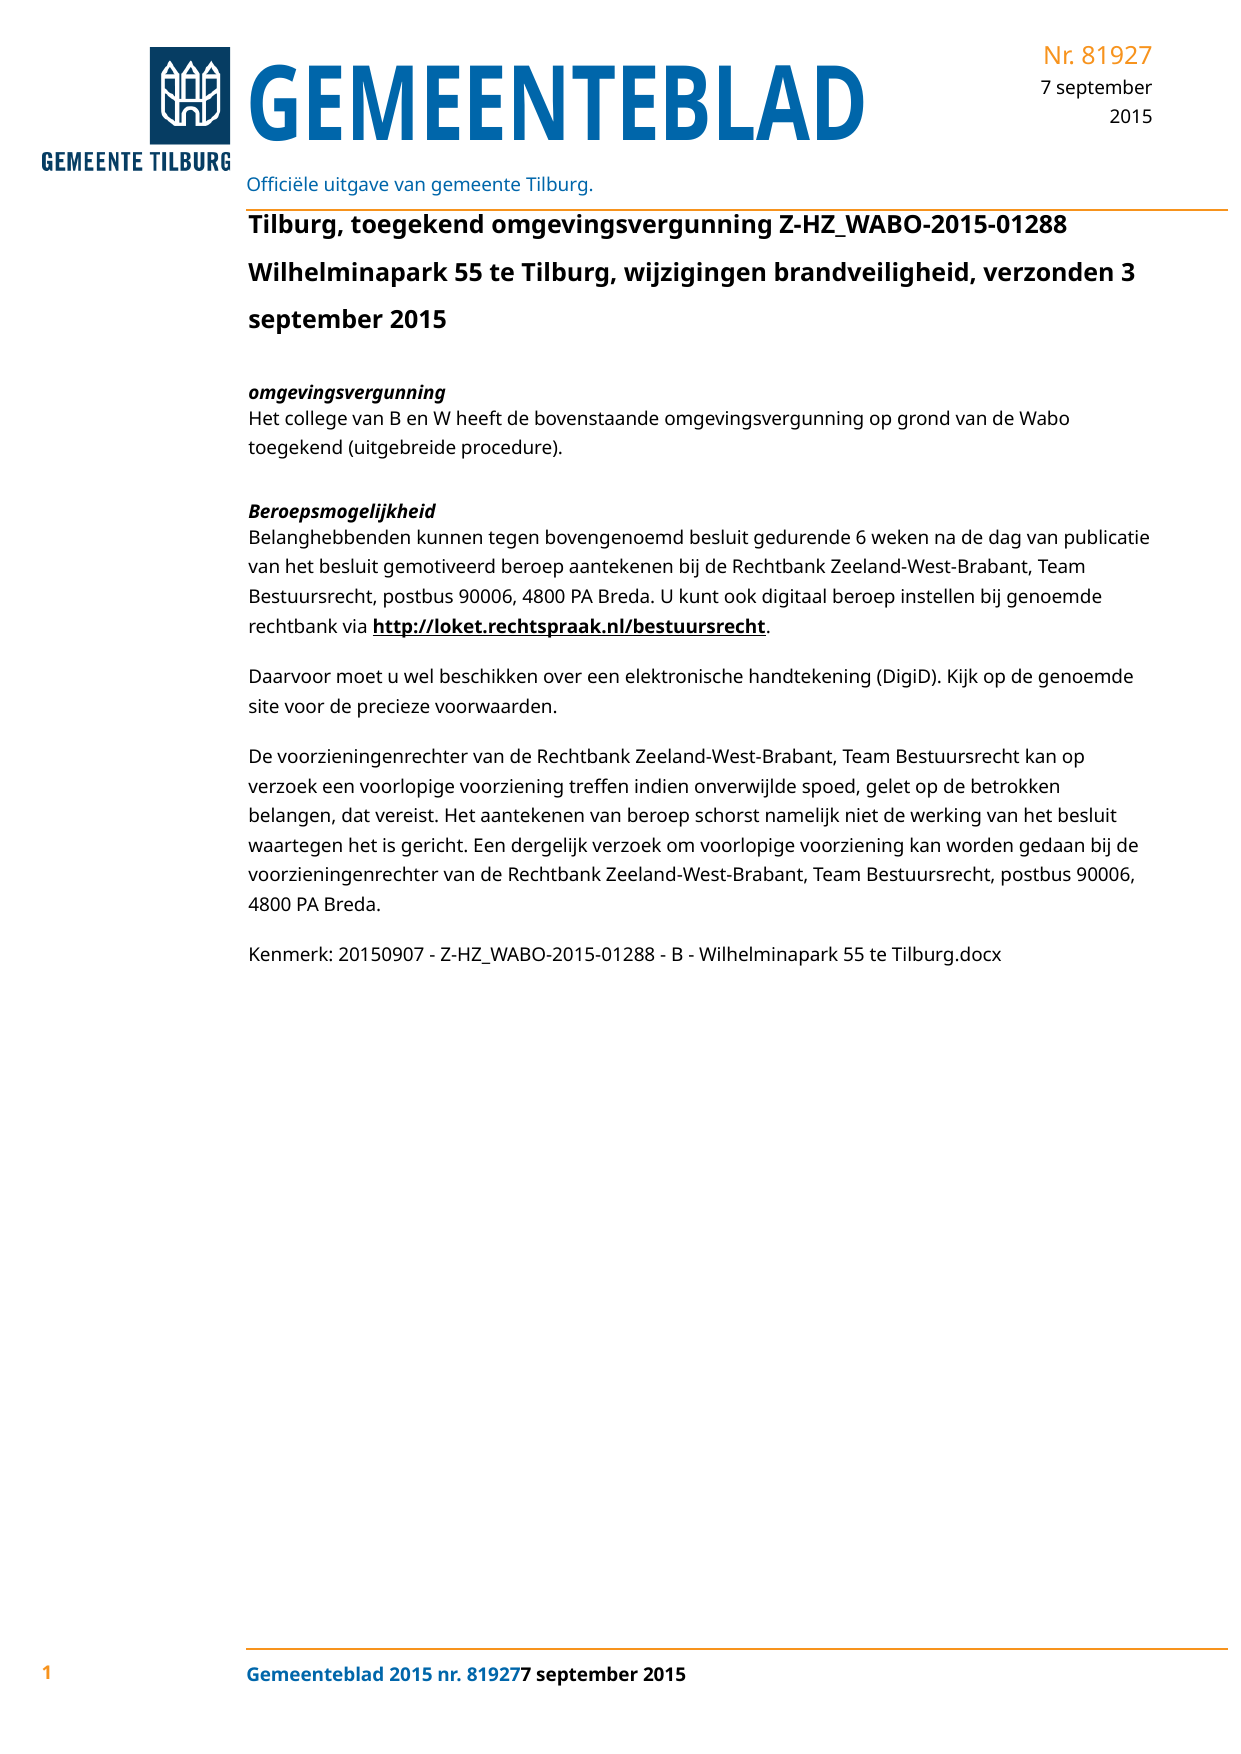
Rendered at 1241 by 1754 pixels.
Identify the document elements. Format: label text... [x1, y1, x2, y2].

text De voorzieningenrechter van de Rechtbank Zeeland-West-Brabant, Team Bestuursrecht kan op verzoek een voorlopige voorziening treffen indien onverwijlde spoed, gelet op de betrokken belangen, dat vereist. Het aantekenen van beroep schorst namelijk niet de werking van het besluit waartegen het is gericht. Een dergelijk verzoek om voorlopige voorziening kan worden gedaan bij de voorzieningenrechter van de Rechtbank Zeeland-West-Brabant, Team Bestuursrecht, postbus 90006, 4800 PA Breda. [248, 743, 1152, 917]
text Belanghebbenden kunnen tegen bovengenoemd besluit gedurende 6 weken na de dag van publicatie van het besluit gemotiveerd beroep aantekenen bij de Rechtbank Zeeland-West-Brabant, Team Bestuursrecht, postbus 90006, 4800 PA Breda. U kunt ook digitaal beroep instellen bij genoemde rechtbank via http://loket.rechtspraak.nl/bestuursrecht. [248, 524, 1152, 638]
text Daarvoor moet u wel beschikken over een elektronische handtekening (DigiD). Kijk op de genoemde site voor de precieze voorwaarden. [248, 663, 1152, 718]
text Het college van B en W heeft de bovenstaande omgevingsvergunning op grond van de Wabo toegekend (uitgebreide procedure). [248, 405, 1152, 460]
text Tilburg, toegekend omgevingsvergunning Z-HZ_WABO-2015-01288 Wilhelminapark 55 te Tilburg, wijzigingen brandveiligheid, verzonden 3 september 2015 [248, 211, 1152, 336]
picture [41, 47, 231, 172]
text Kenmerk: 20150907 - Z-HZ_WABO-2015-01288 - B - Wilhelminapark 55 te Tilburg.docx [248, 942, 1152, 967]
text omgevingsvergunning [248, 379, 1152, 405]
text Beroepsmogelijkheid [248, 498, 1152, 524]
